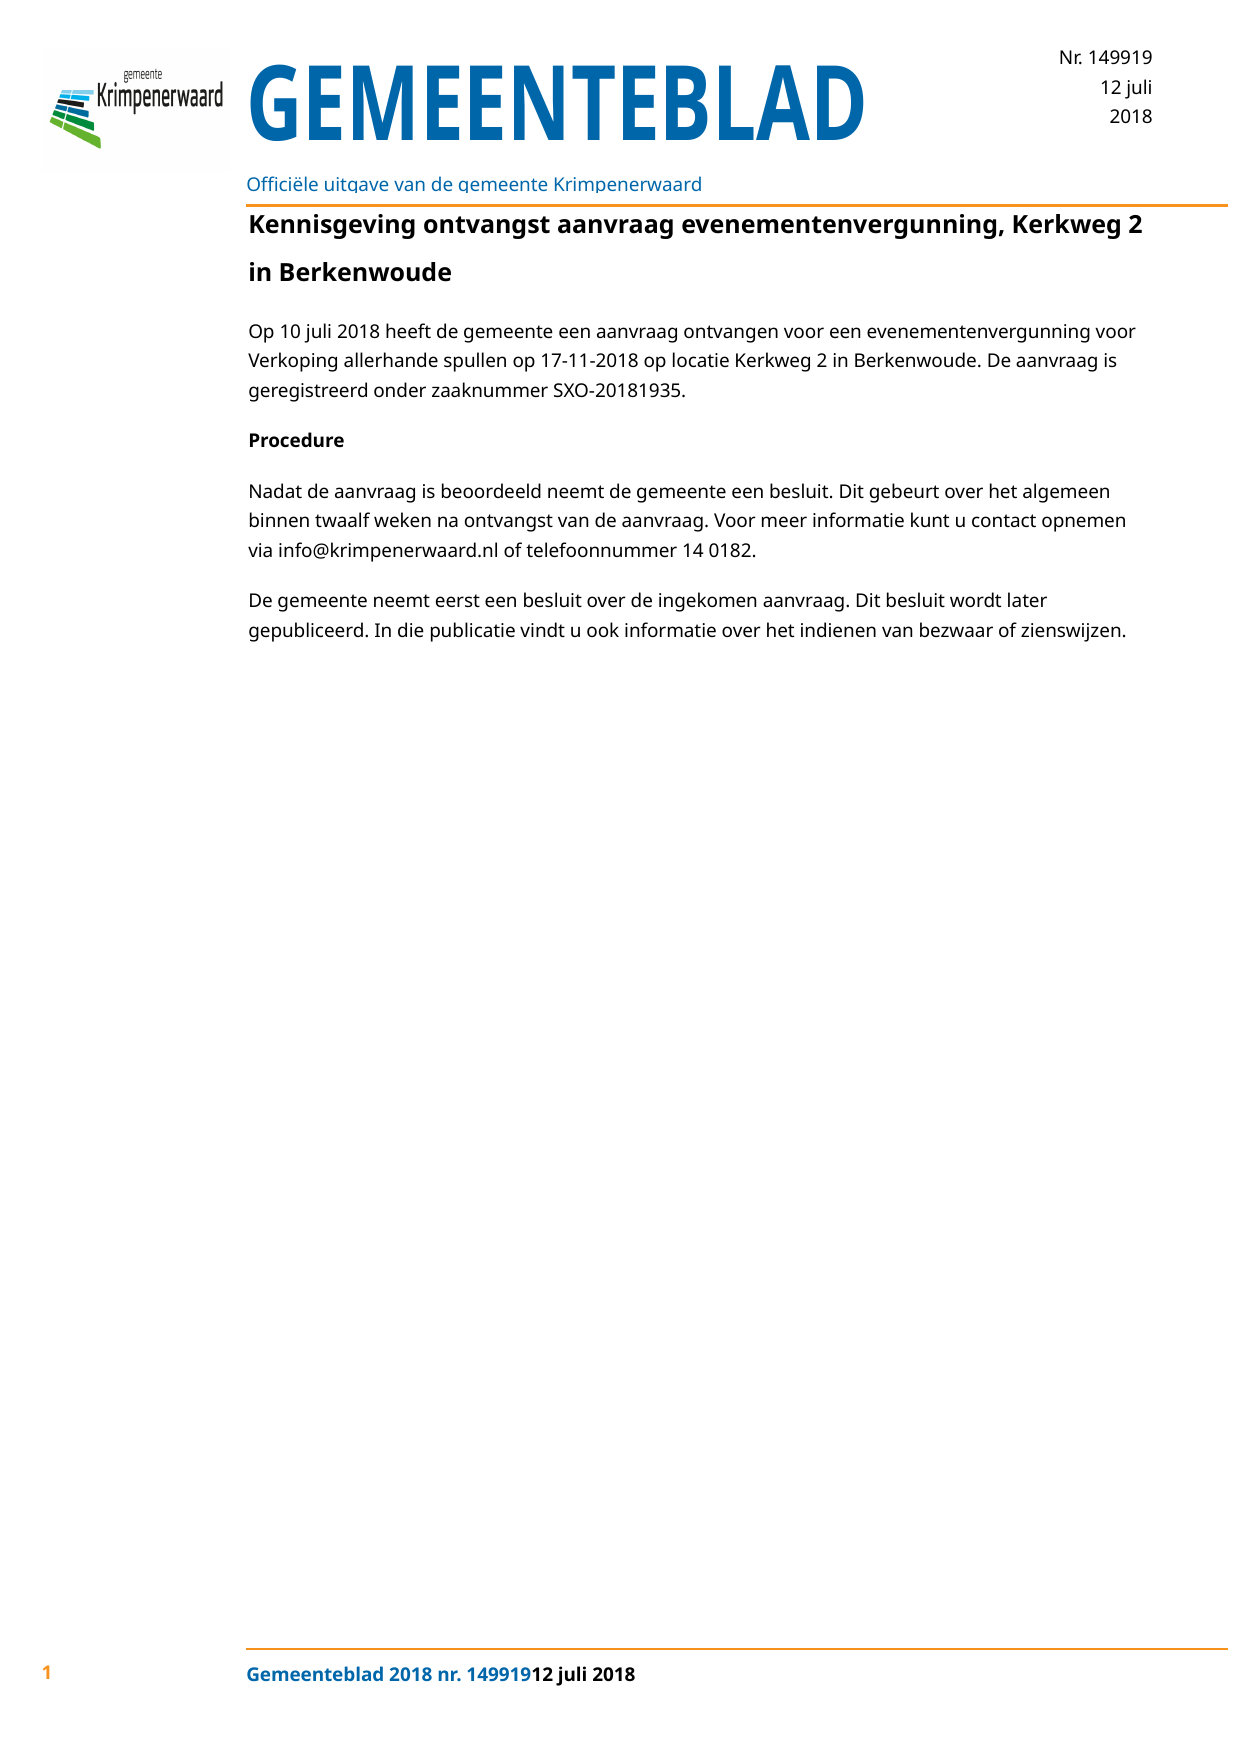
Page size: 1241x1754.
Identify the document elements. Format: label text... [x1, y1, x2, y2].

text De gemeente neemt eerst een besluit over de ingekomen aanvraag. Dit besluit wordt later gepubliceerd. In die publicatie vindt u ook informatie over het indienen van bezwaar of zienswijzen. [248, 587, 1152, 643]
text Kennisgeving ontvangst aanvraag evenementenvergunning, Kerkweg 2 in Berkenwoude [248, 207, 1152, 288]
text Procedure [248, 427, 1152, 453]
text Op 10 juli 2018 heeft de gemeente een aanvraag ontvangen voor een evenementenvergunning voor Verkoping allerhande spullen op 17-11-2018 op locatie Kerkweg 2 in Berkenwoude. De aanvraag is geregistreerd onder zaaknummer SXO-20181935. [248, 318, 1152, 403]
picture [41, 47, 231, 172]
text Nadat de aanvraag is beoordeeld neemt de gemeente een besluit. Dit gebeurt over het algemeen binnen twaalf weken na ontvangst van de aanvraag. Voor meer informatie kunt u contact opnemen via info@krimpenerwaard.nl of telefoonnummer 14 0182. [248, 478, 1152, 563]
